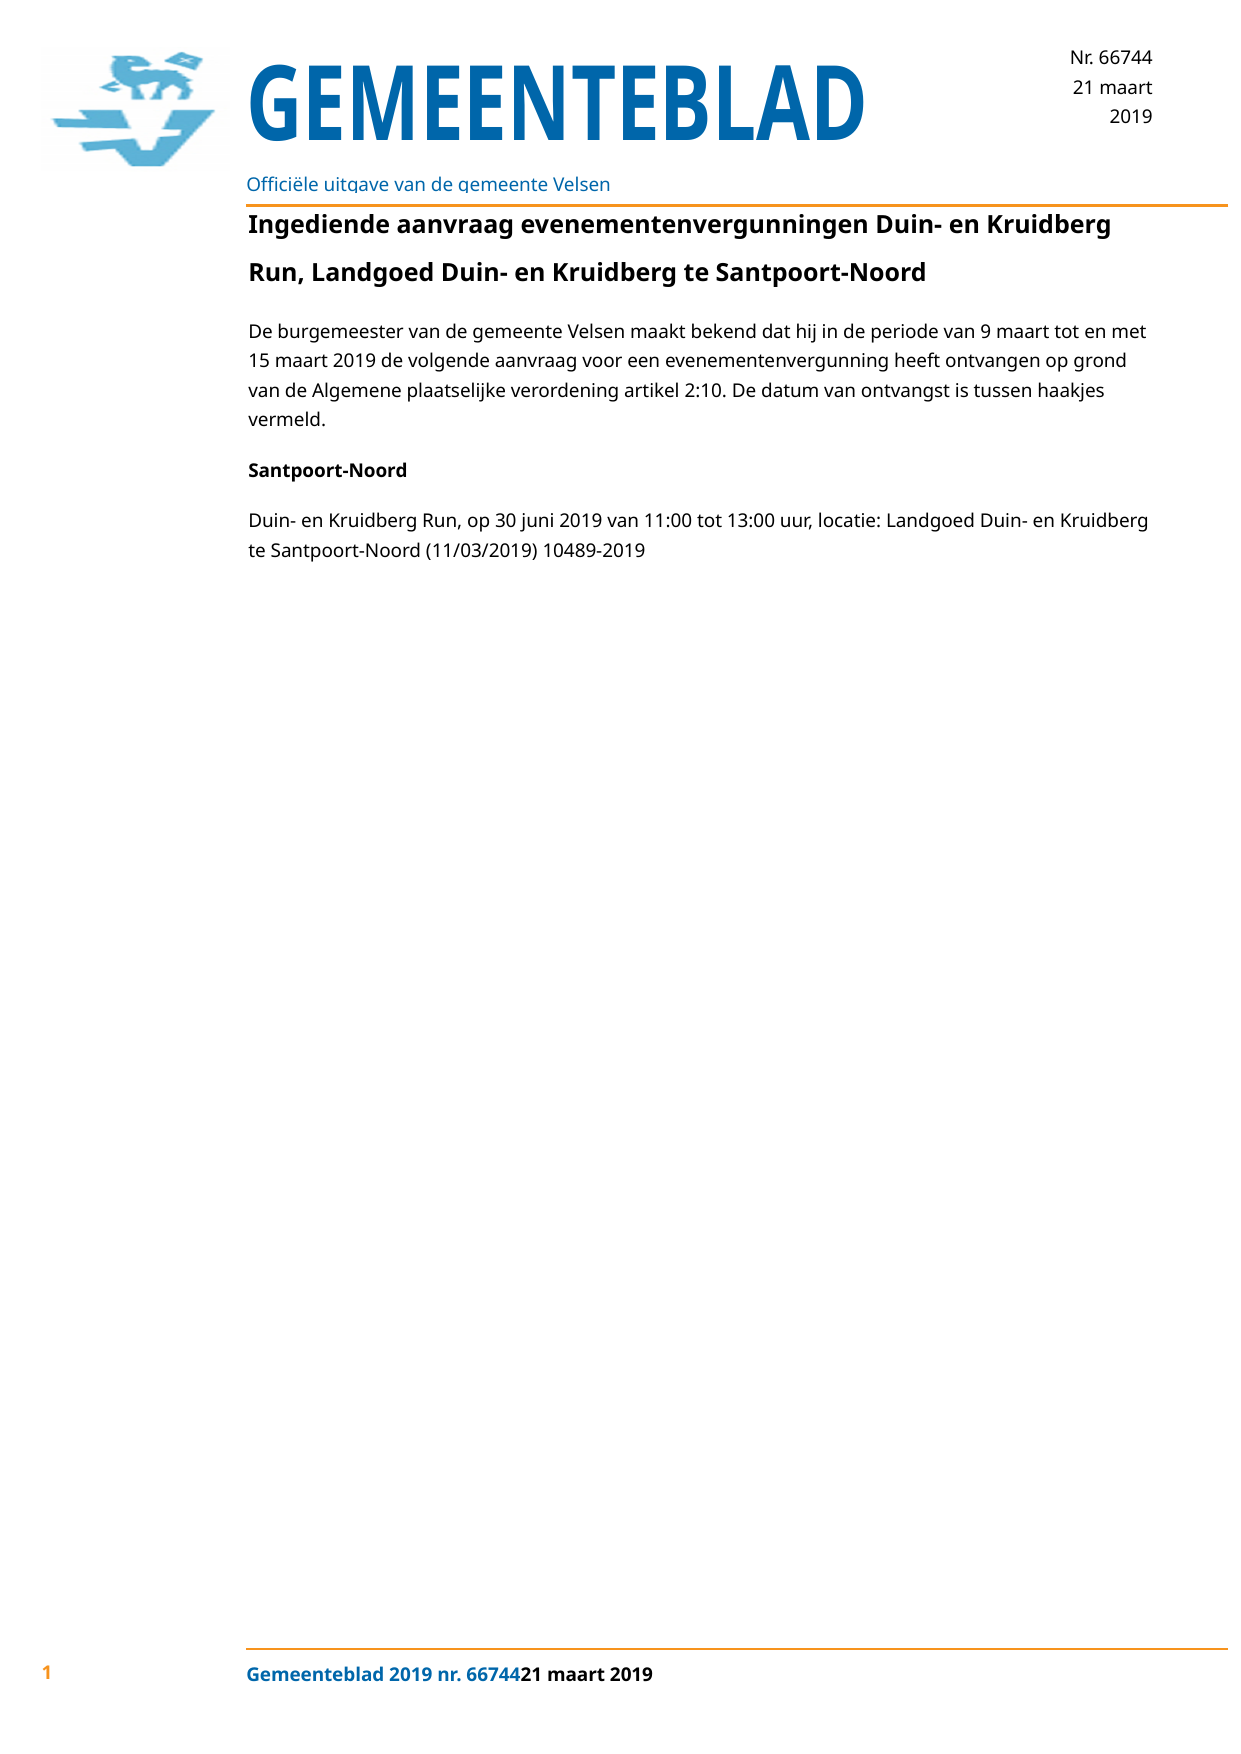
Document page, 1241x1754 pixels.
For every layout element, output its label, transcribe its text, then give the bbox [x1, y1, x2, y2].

picture [41, 47, 231, 172]
text Santpoort-Noord [248, 457, 1152, 483]
text Duin- en Kruidberg Run, op 30 juni 2019 van 11:00 tot 13:00 uur, locatie: Landgoed Duin- en Kruidberg te Santpoort-Noord (11/03/2019) 10489-2019 [248, 507, 1152, 563]
text De burgemeester van de gemeente Velsen maakt bekend dat hij in de periode van 9 maart tot en met 15 maart 2019 de volgende aanvraag voor een evenementenvergunning heeft ontvangen op grond van de Algemene plaatselijke verordening artikel 2:10. De datum van ontvangst is tussen haakjes vermeld. [248, 318, 1152, 432]
text Ingediende aanvraag evenementenvergunningen Duin- en Kruidberg Run, Landgoed Duin- en Kruidberg te Santpoort-Noord [248, 207, 1152, 288]
